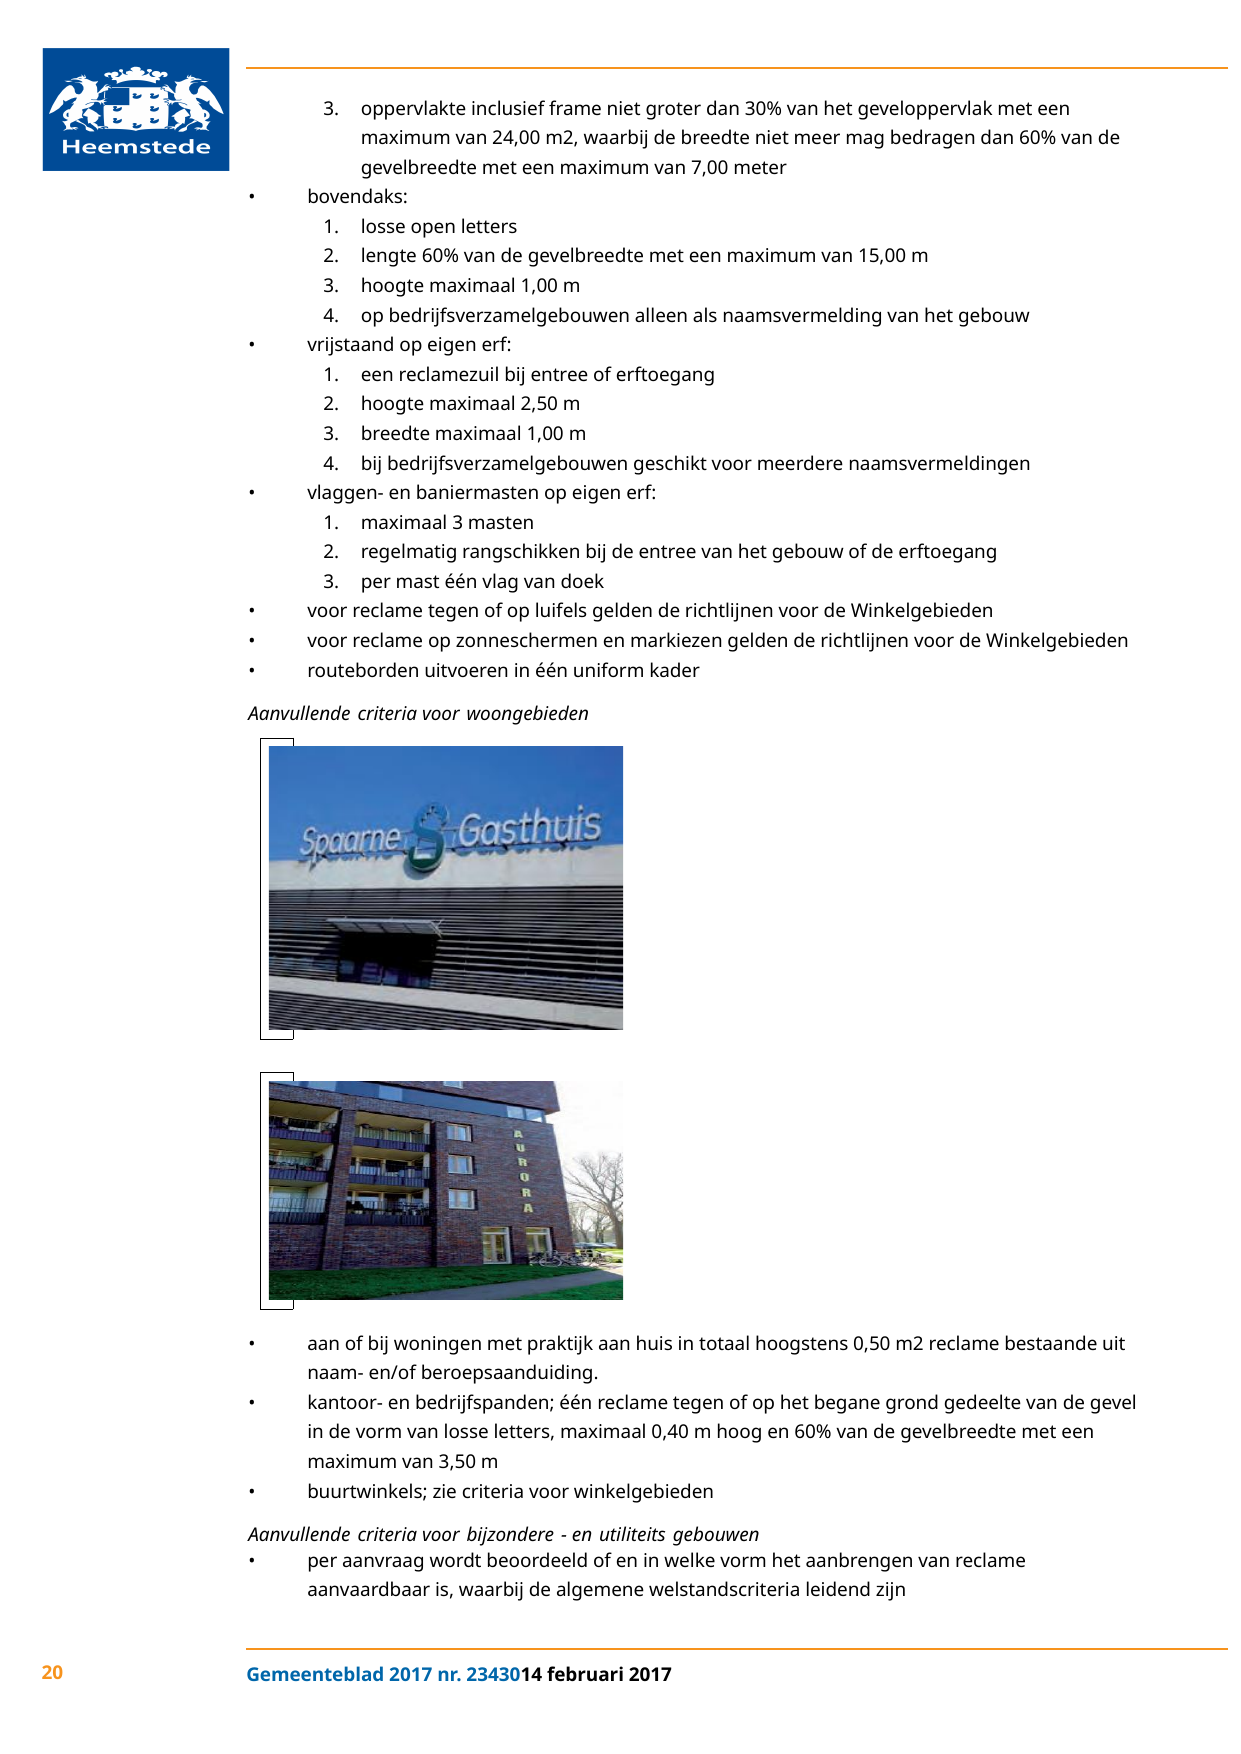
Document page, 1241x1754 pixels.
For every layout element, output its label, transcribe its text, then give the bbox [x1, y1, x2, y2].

text Aanvullende criteria voor woongebieden [248, 700, 1152, 726]
picture [41, 47, 231, 172]
picture [268, 1081, 624, 1300]
list een reclamezuil bij entree of erftoegang [323, 361, 1152, 387]
list breedte maximaal 1,00 m [323, 420, 1152, 446]
list regelmatig rangschikken bij de entree van het gebouw of de erftoegang [323, 538, 1152, 564]
picture [268, 746, 624, 1030]
list bij bedrijfsverzamelgebouwen geschikt voor meerdere naamsvermeldingen [323, 450, 1152, 476]
list vrijstaand op eigen erf: [248, 331, 1152, 357]
list losse open letters [323, 213, 1152, 239]
list routeborden uitvoeren in één uniform kader [248, 657, 1152, 683]
list vlaggen- en baniermasten op eigen erf: [248, 479, 1152, 505]
list buurtwinkels; zie criteria voor winkelgebieden [248, 1478, 1152, 1504]
list kantoor- en bedrijfspanden; één reclame tegen of op het begane grond gedeelte van de gevel in de vorm van losse letters, maximaal 0,40 m hoog en 60% van de gevelbreedte met een maximum van 3,50 m [248, 1389, 1152, 1474]
list aan of bij woningen met praktijk aan huis in totaal hoogstens 0,50 m2 reclame bestaande uit naam- en/of beroepsaanduiding. [248, 1330, 1152, 1385]
list voor reclame tegen of op luifels gelden de richtlijnen voor de Winkelgebieden [248, 598, 1152, 623]
list op bedrijfsverzamelgebouwen alleen als naamsvermelding van het gebouw [323, 302, 1152, 328]
list hoogte maximaal 2,50 m [323, 391, 1152, 416]
list maximaal 3 masten [323, 509, 1152, 535]
list lengte 60% van de gevelbreedte met een maximum van 15,00 m [323, 243, 1152, 268]
list per aanvraag wordt beoordeeld of en in welke vorm het aanbrengen van reclame aanvaardbaar is, waarbij de algemene welstandscriteria leidend zijn [248, 1547, 1152, 1602]
list bovendaks: [248, 183, 1152, 209]
text Aanvullende criteria voor bijzondere - en utiliteits gebouwen [248, 1521, 1152, 1547]
list hoogte maximaal 1,00 m [323, 272, 1152, 298]
list voor reclame op zonneschermen en markiezen gelden de richtlijnen voor de Winkelgebieden [248, 627, 1152, 653]
list per mast één vlag van doek [323, 568, 1152, 594]
list oppervlakte inclusief frame niet groter dan 30% van het geveloppervlak met een maximum van 24,00 m2, waarbij de breedte niet meer mag bedragen dan 60% van de gevelbreedte met een maximum van 7,00 meter [323, 95, 1152, 180]
